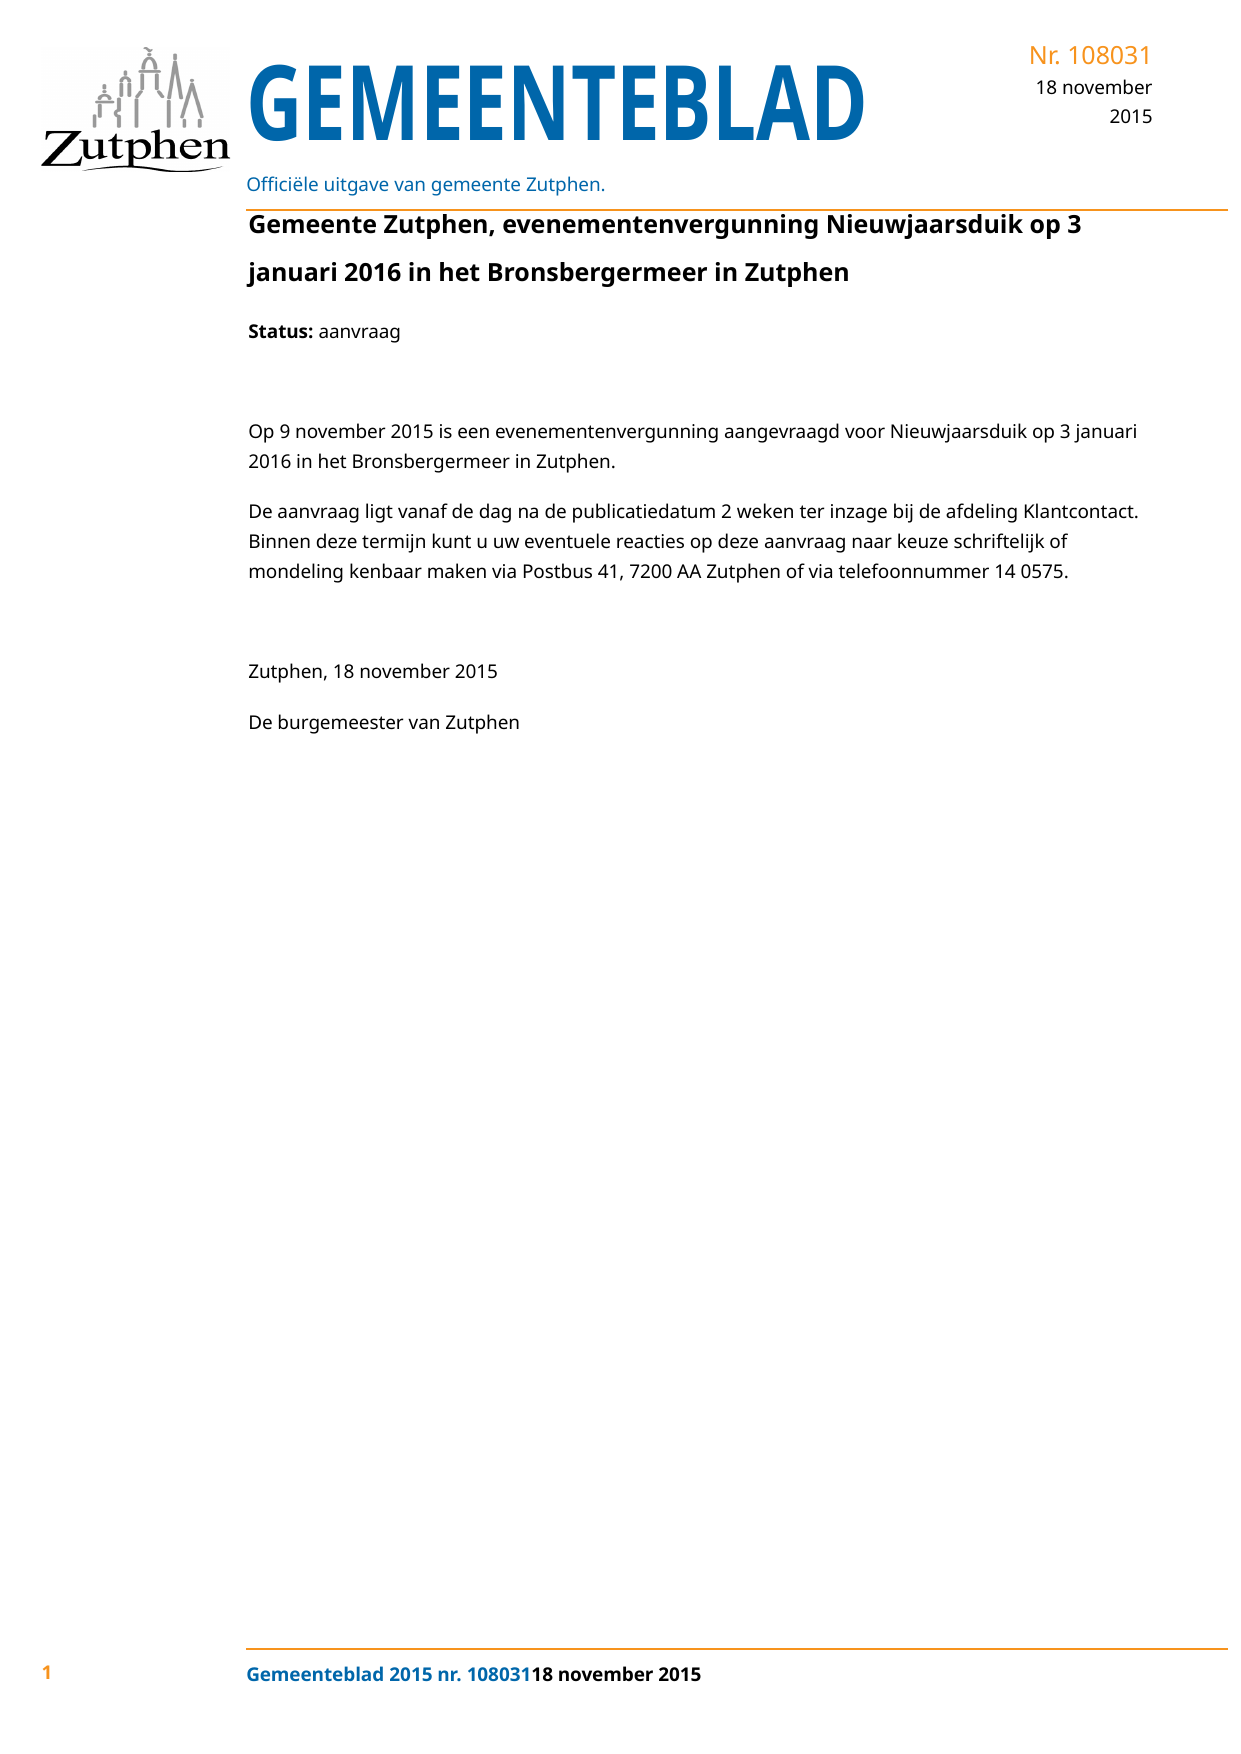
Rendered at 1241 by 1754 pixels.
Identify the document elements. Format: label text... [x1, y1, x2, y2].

picture [41, 47, 231, 172]
text Op 9 november 2015 is een evenementenvergunning aangevraagd voor Nieuwjaarsduik op 3 januari 2016 in het Bronsbergermeer in Zutphen. [248, 419, 1152, 474]
text Gemeente Zutphen, evenementenvergunning Nieuwjaarsduik op 3 januari 2016 in het Bronsbergermeer in Zutphen [248, 211, 1152, 288]
text De burgemeester van Zutphen [248, 709, 1152, 735]
text Zutphen, 18 november 2015 [248, 659, 1152, 684]
text Status: aanvraag [248, 318, 1152, 344]
text De aanvraag ligt vanaf de dag na de publicatiedatum 2 weken ter inzage bij de afdeling Klantcontact. Binnen deze termijn kunt u uw eventuele reacties op deze aanvraag naar keuze schriftelijk of mondeling kenbaar maken via Postbus 41, 7200 AA Zutphen of via telefoonnummer 14 0575. [248, 499, 1152, 584]
